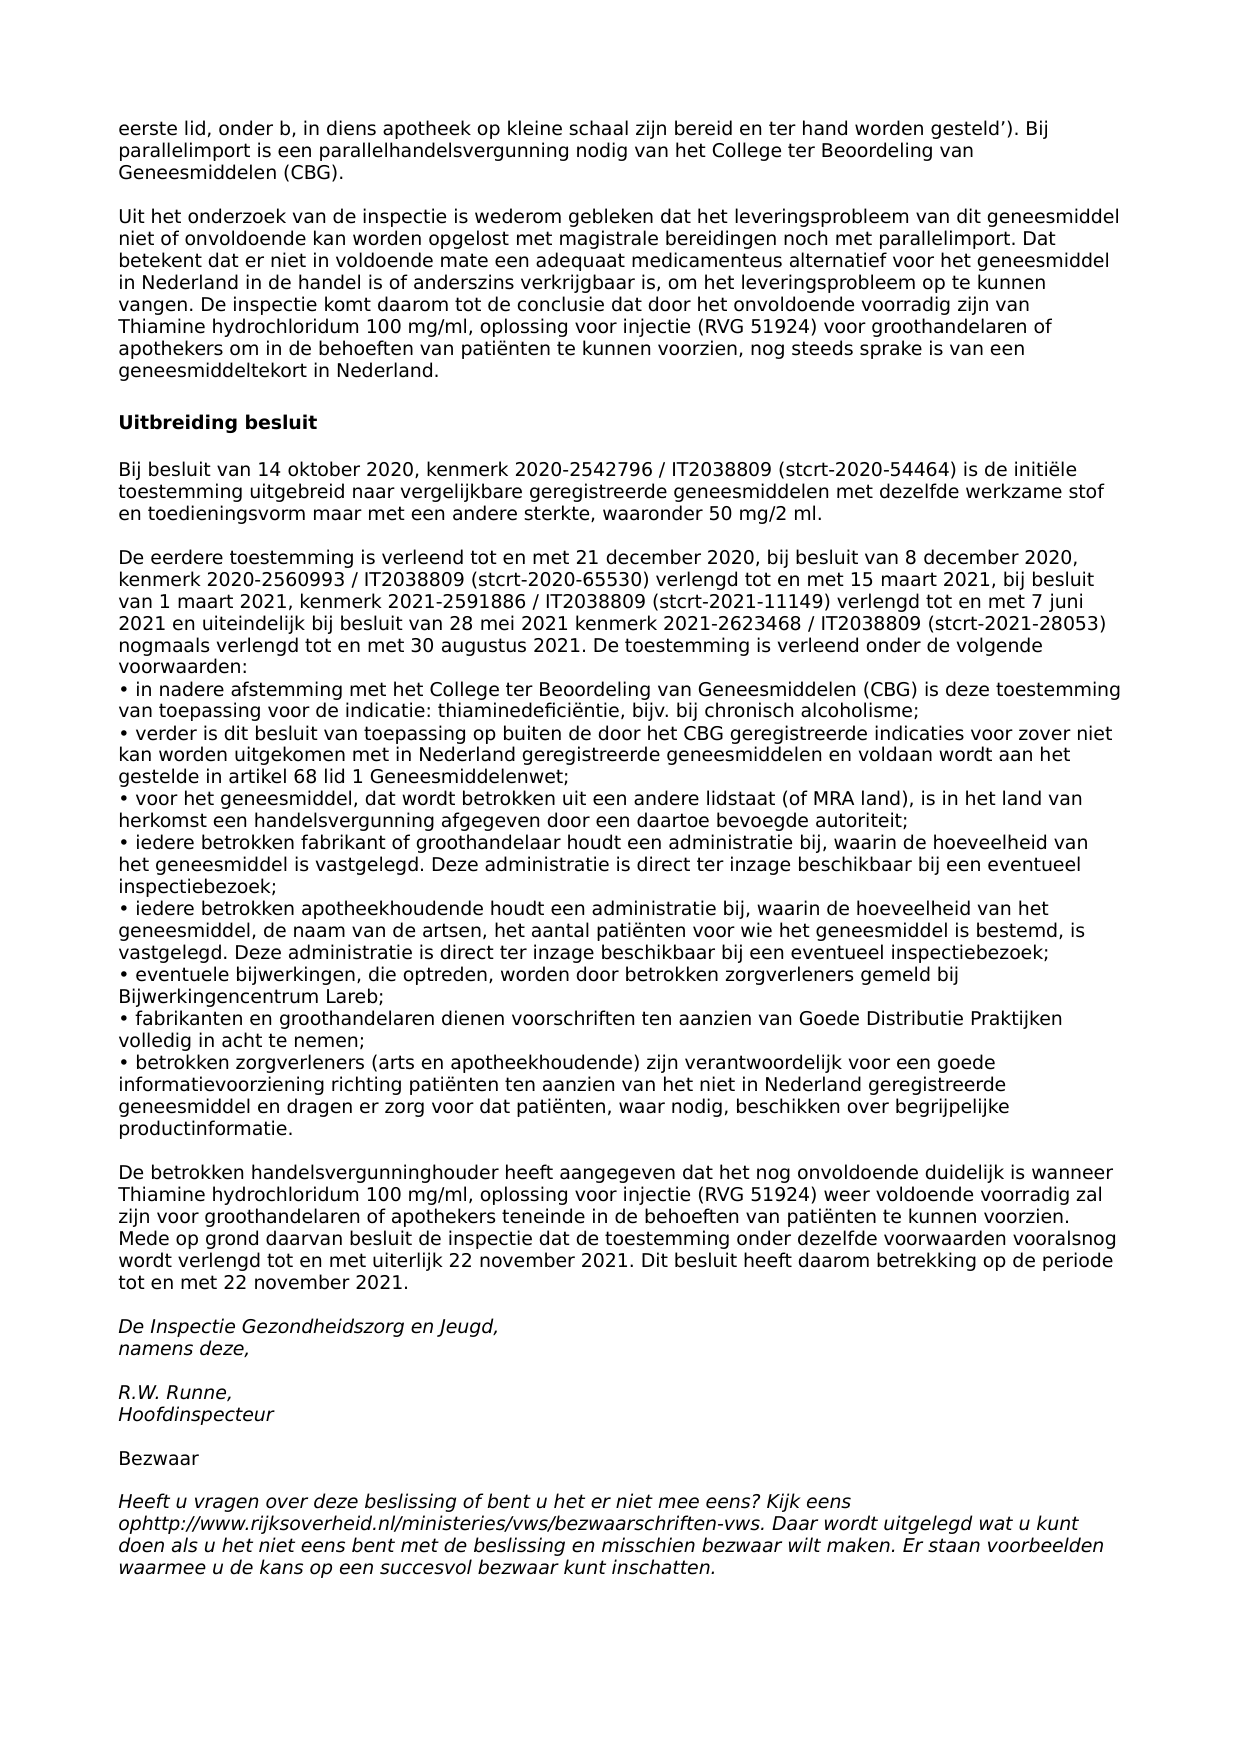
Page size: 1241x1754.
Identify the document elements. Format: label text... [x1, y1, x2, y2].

text • iedere betrokken fabrikant of groothandelaar houdt een administratie bij, waarin de hoeveelheid van het geneesmiddel is vastgelegd. Deze administratie is direct ter inzage beschikbaar bij een eventueel inspectiebezoek; [118, 832, 1122, 898]
text • iedere betrokken apotheekhoudende houdt een administratie bij, waarin de hoeveelheid van het geneesmiddel, de naam van de artsen, het aantal patiënten voor wie het geneesmiddel is bestemd, is vastgelegd. Deze administratie is direct ter inzage beschikbaar bij een eventueel inspectiebezoek; [118, 898, 1122, 964]
text Bezwaar [118, 1447, 1122, 1469]
text • in nadere afstemming met het College ter Beoordeling van Geneesmiddelen (CBG) is deze toestemming van toepassing voor de indicatie: thiaminedeficiëntie, bijv. bij chronisch alcoholisme; [118, 678, 1122, 722]
text De Inspectie Gezondheidszorg en Jeugd, namens deze, R.W. Runne, Hoofdinspecteur [118, 1316, 1122, 1426]
text • voor het geneesmiddel, dat wordt betrokken uit een andere lidstaat (of MRA land), is in het land van herkomst een handelsvergunning afgegeven door een daartoe bevoegde autoriteit; [118, 788, 1122, 832]
subtitle Uitbreiding besluit [118, 412, 1122, 434]
text De eerdere toestemming is verleend tot en met 21 december 2020, bij besluit van 8 december 2020, kenmerk 2020-2560993 / IT2038809 (stcrt-2020-65530) verlengd tot en met 15 maart 2021, bij besluit van 1 maart 2021, kenmerk 2021-2591886 / IT2038809 (stcrt-2021-11149) verlengd tot en met 7 juni 2021 en uiteindelijk bij besluit van 28 mei 2021 kenmerk 2021-2623468 / IT2038809 (stcrt-2021-28053) nogmaals verlengd tot en met 30 augustus 2021. De toestemming is verleend onder de volgende voorwaarden: [118, 547, 1122, 678]
text Bij besluit van 14 oktober 2020, kenmerk 2020-2542796 / IT2038809 (stcrt-2020-54464) is de initiële toestemming uitgebreid naar vergelijkbare geregistreerde geneesmiddelen met dezelfde werkzame stof en toedieningsvorm maar met een andere sterkte, waaronder 50 mg/2 ml. [118, 459, 1122, 525]
text De betrokken handelsvergunninghouder heeft aangegeven dat het nog onvoldoende duidelijk is wanneer Thiamine hydrochloridum 100 mg/ml, oplossing voor injectie (RVG 51924) weer voldoende voorradig zal zijn voor groothandelaren of apothekers teneinde in de behoeften van patiënten te kunnen voorzien. Mede op grond daarvan besluit de inspectie dat de toestemming onder dezelfde voorwaarden vooralsnog wordt verlengd tot en met uiterlijk 22 november 2021. Dit besluit heeft daarom betrekking op de periode tot en met 22 november 2021. [118, 1162, 1122, 1294]
text • verder is dit besluit van toepassing op buiten de door het CBG geregistreerde indicaties voor zover niet kan worden uitgekomen met in Nederland geregistreerde geneesmiddelen en voldaan wordt aan het gestelde in artikel 68 lid 1 Geneesmiddelenwet; [118, 722, 1122, 788]
text • betrokken zorgverleners (arts en apotheekhoudende) zijn verantwoordelijk voor een goede informatievoorziening richting patiënten ten aanzien van het niet in Nederland geregistreerde geneesmiddel en dragen er zorg voor dat patiënten, waar nodig, beschikken over begrijpelijke productinformatie. [118, 1052, 1122, 1140]
text • fabrikanten en groothandelaren dienen voorschriften ten aanzien van Goede Distributie Praktijken volledig in acht te nemen; [118, 1008, 1122, 1052]
text eerste lid, onder b, in diens apotheek op kleine schaal zijn bereid en ter hand worden gesteld’). Bij parallelimport is een parallelhandelsvergunning nodig van het College ter Beoordeling van Geneesmiddelen (CBG). [118, 118, 1122, 184]
text Uit het onderzoek van de inspectie is wederom gebleken dat het leveringsprobleem van dit geneesmiddel niet of onvoldoende kan worden opgelost met magistrale bereidingen noch met parallelimport. Dat betekent dat er niet in voldoende mate een adequaat medicamenteus alternatief voor het geneesmiddel in Nederland in de handel is of anderszins verkrijgbaar is, om het leveringsprobleem op te kunnen vangen. De inspectie komt daarom tot de conclusie dat door het onvoldoende voorradig zijn van Thiamine hydrochloridum 100 mg/ml, oplossing voor injectie (RVG 51924) voor groothandelaren of apothekers om in de behoeften van patiënten te kunnen voorzien, nog steeds sprake is van een geneesmiddeltekort in Nederland. [118, 206, 1122, 382]
text Heeft u vragen over deze beslissing of bent u het er niet mee eens? Kijk eens ophttp://www.rijksoverheid.nl/ministeries/vws/bezwaarschriften-vws. Daar wordt uitgelegd wat u kunt doen als u het niet eens bent met de beslissing en misschien bezwaar wilt maken. Er staan voorbeelden waarmee u de kans op een succesvol bezwaar kunt inschatten. [118, 1491, 1122, 1579]
text • eventuele bijwerkingen, die optreden, worden door betrokken zorgverleners gemeld bij Bijwerkingencentrum Lareb; [118, 964, 1122, 1008]
